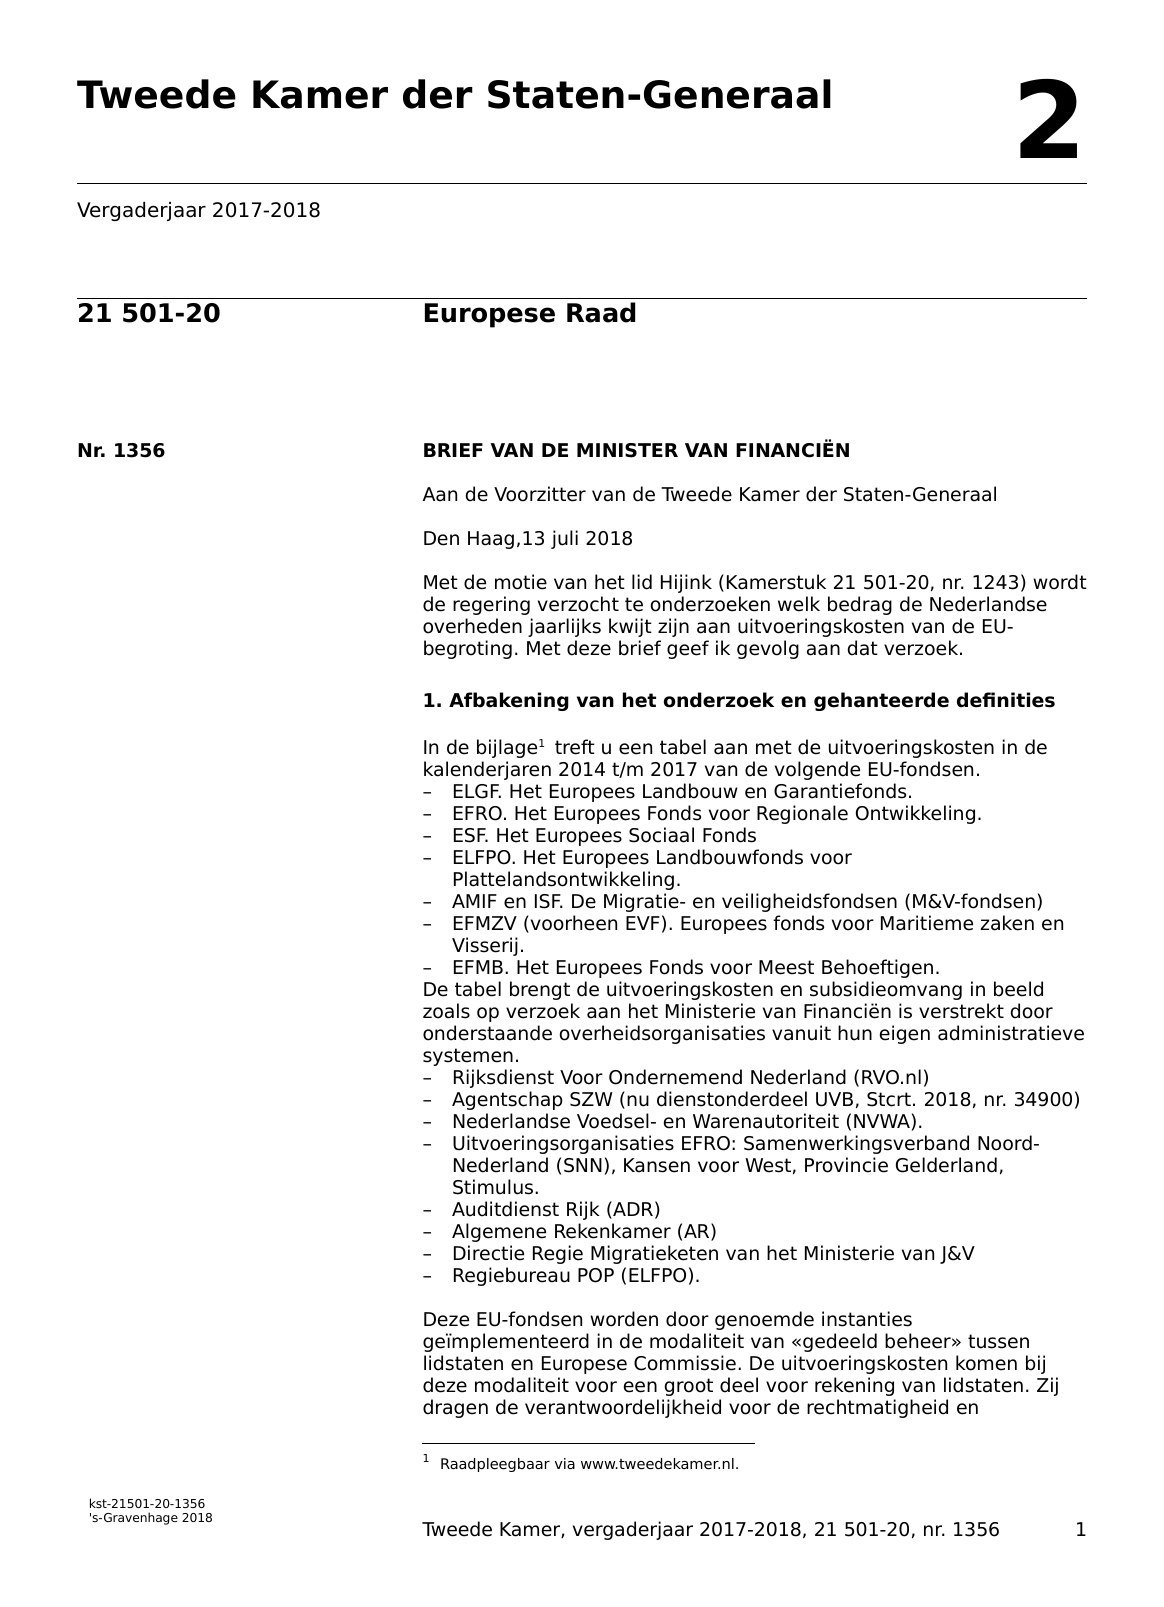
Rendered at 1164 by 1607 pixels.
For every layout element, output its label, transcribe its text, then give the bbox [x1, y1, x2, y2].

table_header Tweede Kamer der Staten-Generaal [77, 59, 886, 183]
text De tabel brengt de uitvoeringskosten en subsidieomvang in beeld zoals op verzoek aan het Ministerie van Financiën is verstrekt door onderstaande overheidsorganisaties vanuit hun eigen administratieve systemen. [422, 979, 1087, 1067]
text – Regiebureau POP (ELFPO). [422, 1264, 1087, 1287]
text – Auditdienst Rijk (ADR) [422, 1199, 1087, 1221]
text – EFMB. Het Europees Fonds voor Meest Behoeftigen. [422, 957, 1087, 979]
text – Nederlandse Voedsel- en Warenautoriteit (NVWA). [422, 1111, 1087, 1133]
text Met de motie van het lid Hijink (Kamerstuk 21 501-20, nr. 1243) wordt de regering verzocht te onderzoeken welk bedrag de Nederlandse overheden jaarlijks kwijt zijn aan uitvoeringskosten van de EU-begroting. Met deze brief geef ik gevolg aan dat verzoek. [422, 572, 1087, 660]
text – Algemene Rekenkamer (AR) [422, 1221, 1087, 1243]
text – ELGF. Het Europees Landbouw en Garantiefonds. [422, 781, 1087, 803]
subtitle 21 501-20 Europese Raad [77, 299, 1087, 329]
text In de bijlage treft u een tabel aan met de uitvoeringskosten in de kalenderjaren 2014 t/m 2017 van de volgende EU-fondsen. [422, 737, 1087, 781]
text – Uitvoeringsorganisaties EFRO: Samenwerkingsverband Noord-Nederland (SNN), Kansen voor West, Provincie Gelderland, Stimulus. [422, 1133, 1087, 1199]
text Raadpleegbaar via www.tweedekamer.nl. [422, 1452, 1087, 1474]
text – Directie Regie Migratieketen van het Ministerie van J&V [422, 1243, 1087, 1264]
text – Rijksdienst Voor Ondernemend Nederland (RVO.nl) [422, 1067, 1087, 1089]
subtitle 1. Afbakening van het onderzoek en gehanteerde definities [422, 690, 1087, 712]
text – EFRO. Het Europees Fonds voor Regionale Ontwikkeling. [422, 803, 1087, 825]
text – ELFPO. Het Europees Landbouwfonds voor Plattelandsontwikkeling. [422, 847, 1087, 891]
text 's-Gravenhage 2018 [88, 1511, 323, 1525]
table_header 2 [886, 59, 1087, 183]
text Deze EU-fondsen worden door genoemde instanties geïmplementeerd in de modaliteit van «gedeeld beheer» tussen lidstaten en Europese Commissie. De uitvoeringskosten komen bij deze modaliteit voor een groot deel voor rekening van lidstaten. Zij dragen de verantwoordelijkheid voor de rechtmatigheid en [422, 1309, 1087, 1419]
text Den Haag,13 juli 2018 [422, 528, 1087, 550]
table_cell Vergaderjaar 2017-2018 [77, 184, 1087, 298]
text kst-21501-20-1356 [88, 1497, 323, 1511]
subtitle Nr. 1356 BRIEF VAN DE MINISTER VAN FINANCIËN [77, 440, 1087, 462]
text – ESF. Het Europees Sociaal Fonds [422, 825, 1087, 847]
text – EFMZV (voorheen EVF). Europees fonds voor Maritieme zaken en Visserij. [422, 913, 1087, 957]
text Aan de Voorzitter van de Tweede Kamer der Staten-Generaal [422, 484, 1087, 506]
text – AMIF en ISF. De Migratie- en veiligheidsfondsen (M&V-fondsen) [422, 891, 1087, 913]
text – Agentschap SZW (nu dienstonderdeel UVB, Stcrt. 2018, nr. 34900) [422, 1089, 1087, 1111]
